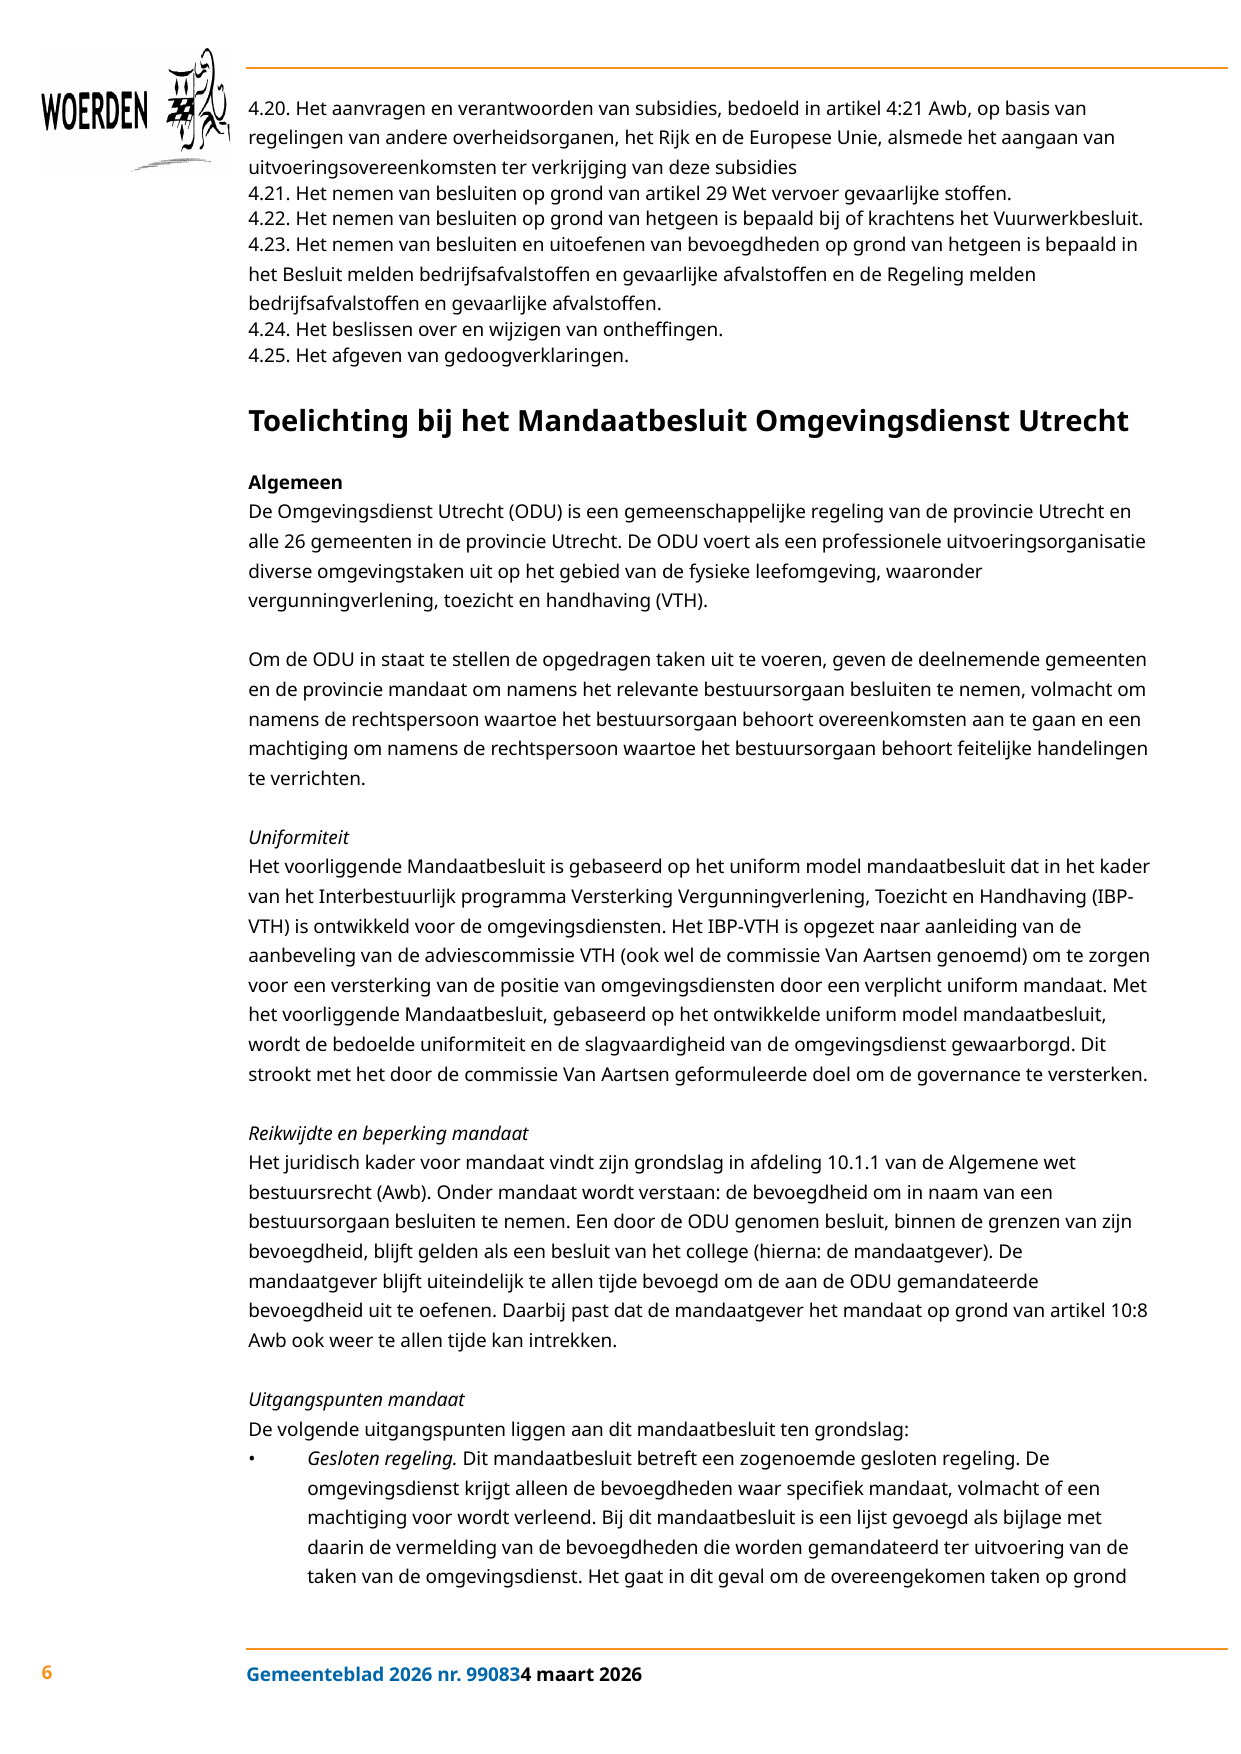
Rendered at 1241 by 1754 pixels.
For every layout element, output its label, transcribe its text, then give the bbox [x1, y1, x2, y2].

table_cell 4.21. Het nemen van besluiten op grond van artikel 29 Wet vervoer gevaarlijke stoffen. [248, 180, 1152, 205]
table_cell 4.24. Het beslissen over en wijzigen van ontheffingen. [248, 316, 1152, 342]
text Reikwijdte en beperking mandaat [248, 1120, 1152, 1146]
picture [41, 47, 231, 172]
text De volgende uitgangspunten liggen aan dit mandaatbesluit ten grondslag: [248, 1416, 1152, 1442]
table_cell 4.22. Het nemen van besluiten op grond van hetgeen is bepaald bij of krachtens het Vuurwerkbesluit. [248, 205, 1152, 231]
text Uniformiteit [248, 824, 1152, 850]
table_cell 4.23. Het nemen van besluiten en uitoefenen van bevoegdheden op grond van hetgeen is bepaald in het Besluit melden bedrijfsafvalstoffen en gevaarlijke afvalstoffen en de Regeling melden bedrijfsafvalstoffen en gevaarlijke afvalstoffen. [248, 231, 1152, 316]
text Algemeen [248, 469, 1152, 495]
text Het voorliggende Mandaatbesluit is gebaseerd op het uniform model mandaatbesluit dat in het kader van het Interbestuurlijk programma Versterking Vergunningverlening, Toezicht en Handhaving (IBP-VTH) is ontwikkeld voor de omgevingsdiensten. Het IBP-VTH is opgezet naar aanleiding van de aanbeveling van de adviescommissie VTH (ook wel de commissie Van Aartsen genoemd) om te zorgen voor een versterking van de positie van omgevingsdiensten door een verplicht uniform mandaat. Met het voorliggende Mandaatbesluit, gebaseerd op het ontwikkelde uniform model mandaatbesluit, wordt de bedoelde uniformiteit en de slagvaardigheid van de omgevingsdienst gewaarborgd. Dit strookt met het door de commissie Van Aartsen geformuleerde doel om de governance te versterken. [248, 854, 1152, 1087]
table_cell 4.20. Het aanvragen en verantwoorden van subsidies, bedoeld in artikel 4:21 Awb, op basis van regelingen van andere overheidsorganen, het Rijk en de Europese Unie, alsmede het aangaan van uitvoeringsovereenkomsten ter verkrijging van deze subsidies [248, 95, 1152, 180]
text Het juridisch kader voor mandaat vindt zijn grondslag in afdeling 10.1.1 van de Algemene wet bestuursrecht (Awb). Onder mandaat wordt verstaan: de bevoegdheid om in naam van een bestuursorgaan besluiten te nemen. Een door de ODU genomen besluit, binnen de grenzen van zijn bevoegdheid, blijft gelden als een besluit van het college (hierna: de mandaatgever). De mandaatgever blijft uiteindelijk te allen tijde bevoegd om de aan de ODU gemandateerde bevoegdheid uit te oefenen. Daarbij past dat de mandaatgever het mandaat op grond van artikel 10:8 Awb ook weer te allen tijde kan intrekken. [248, 1149, 1152, 1353]
table_cell 4.25. Het afgeven van gedoogverklaringen. [248, 342, 1152, 367]
text De Omgevingsdienst Utrecht (ODU) is een gemeenschappelijke regeling van de provincie Utrecht en alle 26 gemeenten in de provincie Utrecht. De ODU voert als een professionele uitvoeringsorganisatie diverse omgevingstaken uit op het gebied van de fysieke leefomgeving, waaronder vergunningverlening, toezicht en handhaving (VTH). [248, 499, 1152, 613]
text Uitgangspunten mandaat [248, 1386, 1152, 1412]
text Om de ODU in staat te stellen de opgedragen taken uit te voeren, geven de deelnemende gemeenten en de provincie mandaat om namens het relevante bestuursorgaan besluiten te nemen, volmacht om namens de rechtspersoon waartoe het bestuursorgaan behoort overeenkomsten aan te gaan en een machtiging om namens de rechtspersoon waartoe het bestuursorgaan behoort feitelijke handelingen te verrichten. [248, 647, 1152, 791]
list Gesloten regeling. Dit mandaatbesluit betreft een zogenoemde gesloten regeling. De omgevingsdienst krijgt alleen de bevoegdheden waar specifiek mandaat, volmacht of een machtiging voor wordt verleend. Bij dit mandaatbesluit is een lijst gevoegd als bijlage met daarin de vermelding van de bevoegdheden die worden gemandateerd ter uitvoering van de taken van de omgevingsdienst. Het gaat in dit geval om de overeengekomen taken op grond [248, 1445, 1152, 1589]
text Toelichting bij het Mandaatbesluit Omgevingsdienst Utrecht [248, 400, 1152, 440]
